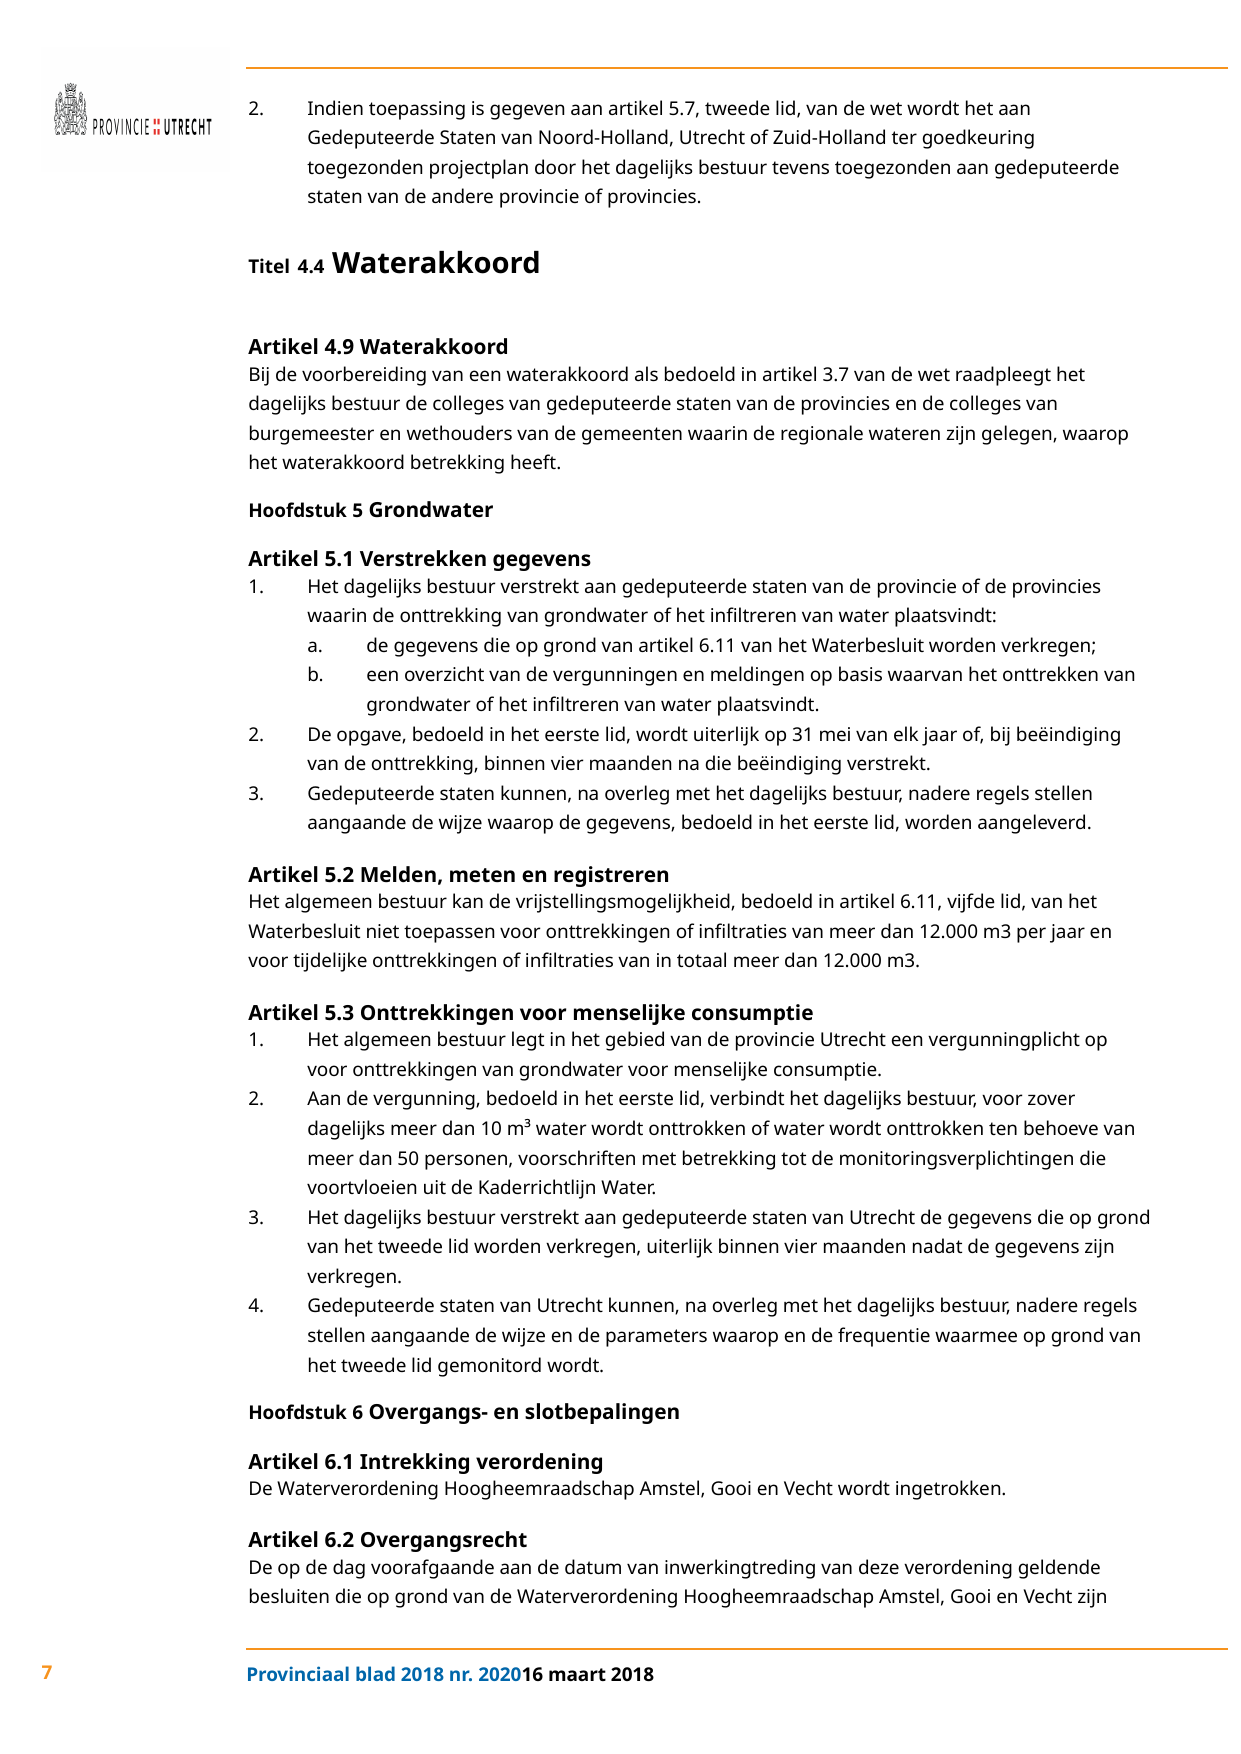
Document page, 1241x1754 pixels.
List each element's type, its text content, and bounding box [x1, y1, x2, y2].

list de gegevens die op grond van artikel 6.11 van het Waterbesluit worden verkregen; [307, 632, 1152, 658]
text Artikel 5.3 Onttrekkingen voor menselijke consumptie [248, 998, 1152, 1026]
text Artikel 4.9 Waterakkoord [248, 332, 1152, 361]
list Gedeputeerde staten kunnen, na overleg met het dagelijks bestuur, nadere regels stellen aangaande de wijze waarop de gegevens, bedoeld in het eerste lid, worden aangeleverd. [248, 780, 1152, 835]
text Artikel 5.1 Verstrekken gegevens [248, 544, 1152, 573]
list Indien toepassing is gegeven aan artikel 5.7, tweede lid, van de wet wordt het aan Gedeputeerde Staten van Noord-Holland, Utrecht of Zuid-Holland ter goedkeuring toegezonden projectplan door het dagelijks bestuur tevens toegezonden aan gedeputeerde staten van de andere provincie of provincies. [248, 95, 1152, 209]
list Aan de vergunning, bedoeld in het eerste lid, verbindt het dagelijks bestuur, voor zover dagelijks meer dan 10 m³ water wordt onttrokken of water wordt onttrokken ten behoeve van meer dan 50 personen, voorschriften met betrekking tot de monitoringsverplichtingen die voortvloeien uit de Kaderrichtlijn Water. [248, 1086, 1152, 1200]
list De opgave, bedoeld in het eerste lid, wordt uiterlijk op 31 mei van elk jaar of, bij beëindiging van de onttrekking, binnen vier maanden na die beëindiging verstrekt. [248, 721, 1152, 776]
text Artikel 6.2 Overgangsrecht [248, 1526, 1152, 1554]
text De Waterverordening Hoogheemraadschap Amstel, Gooi en Vecht wordt ingetrokken. [248, 1475, 1152, 1501]
text Hoofdstuk 5 Grondwater [248, 495, 1152, 524]
list Het dagelijks bestuur verstrekt aan gedeputeerde staten van Utrecht de gegevens die op grond van het tweede lid worden verkregen, uiterlijk binnen vier maanden nadat de gegevens zijn verkregen. [248, 1204, 1152, 1289]
text Artikel 5.2 Melden, meten en registreren [248, 860, 1152, 888]
text Titel 4.4 Waterakkoord [248, 243, 1152, 282]
text Het algemeen bestuur kan de vrijstellingsmogelijkheid, bedoeld in artikel 6.11, vijfde lid, van het Waterbesluit niet toepassen voor onttrekkingen of infiltraties van meer dan 12.000 m3 per jaar en voor tijdelijke onttrekkingen of infiltraties van in totaal meer dan 12.000 m3. [248, 888, 1152, 973]
list Het algemeen bestuur legt in het gebied van de provincie Utrecht een vergunningplicht op voor onttrekkingen van grondwater voor menselijke consumptie. [248, 1026, 1152, 1082]
text Hoofdstuk 6 Overgangs- en slotbepalingen [248, 1397, 1152, 1426]
list een overzicht van de vergunningen en meldingen op basis waarvan het onttrekken van grondwater of het infiltreren van water plaatsvindt. [307, 662, 1152, 717]
list Gedeputeerde staten van Utrecht kunnen, na overleg met het dagelijks bestuur, nadere regels stellen aangaande de wijze en de parameters waarop en de frequentie waarmee op grond van het tweede lid gemonitord wordt. [248, 1293, 1152, 1378]
text Artikel 6.1 Intrekking verordening [248, 1447, 1152, 1475]
text De op de dag voorafgaande aan de datum van inwerkingtreding van deze verordening geldende besluiten die op grond van de Waterverordening Hoogheemraadschap Amstel, Gooi en Vecht zijn [248, 1554, 1152, 1609]
list Het dagelijks bestuur verstrekt aan gedeputeerde staten van de provincie of de provincies waarin de onttrekking van grondwater of het infiltreren van water plaatsvindt: [248, 573, 1152, 628]
picture [41, 47, 231, 172]
text Bij de voorbereiding van een waterakkoord als bedoeld in artikel 3.7 van de wet raadpleegt het dagelijks bestuur de colleges van gedeputeerde staten van de provincies en de colleges van burgemeester en wethouders van de gemeenten waarin de regionale wateren zijn gelegen, waarop het waterakkoord betrekking heeft. [248, 361, 1152, 475]
